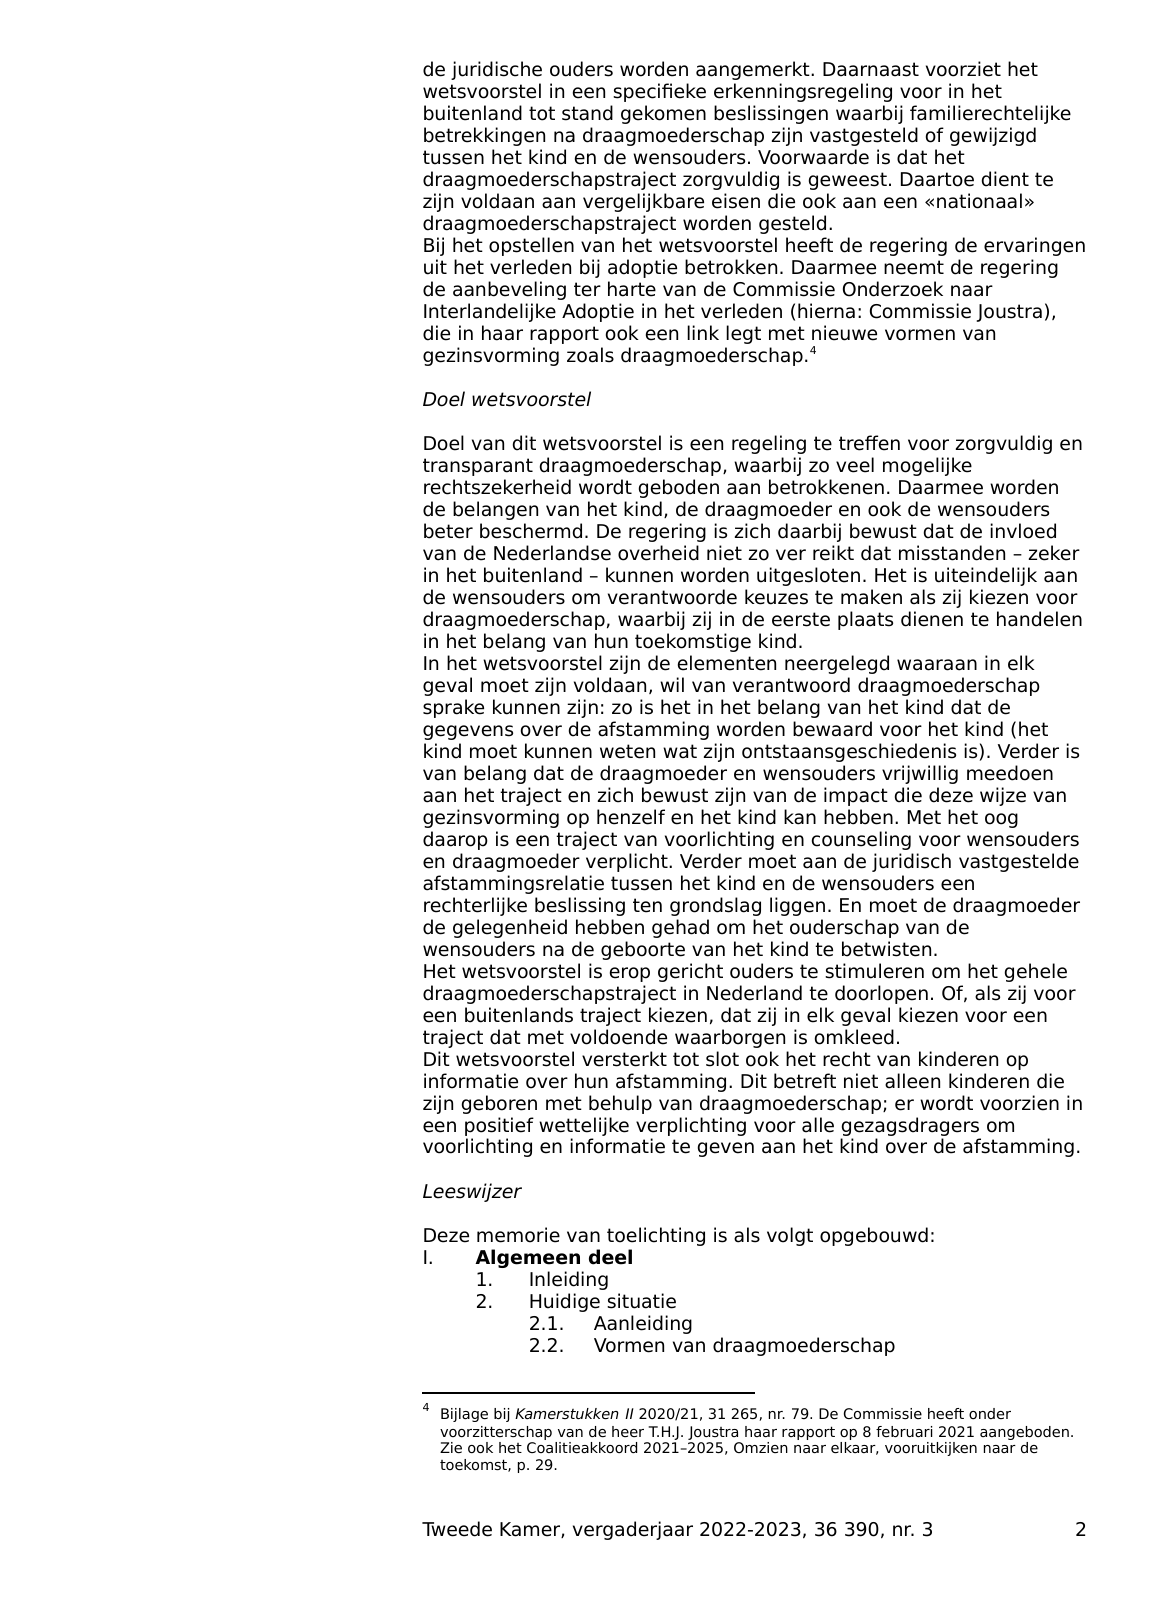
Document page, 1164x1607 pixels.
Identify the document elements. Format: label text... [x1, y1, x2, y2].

text 2.1. Aanleiding [528, 1313, 1087, 1335]
text de juridische ouders worden aangemerkt. Daarnaast voorziet het wetsvoorstel in een specifieke erkenningsregeling voor in het buitenland tot stand gekomen beslissingen waarbij familierechtelijke betrekkingen na draagmoederschap zijn vastgesteld of gewijzigd tussen het kind en de wensouders. Voorwaarde is dat het draagmoederschapstraject zorgvuldig is geweest. Daartoe dient te zijn voldaan aan vergelijkbare eisen die ook aan een «nationaal» draagmoederschapstraject worden gesteld. [422, 59, 1087, 235]
text 1. Inleiding [475, 1269, 1087, 1291]
text Deze memorie van toelichting is als volgt opgebouwd: [422, 1225, 1087, 1247]
text 2.2. Vormen van draagmoederschap [528, 1335, 1087, 1357]
text Bij het opstellen van het wetsvoorstel heeft de regering de ervaringen uit het verleden bij adoptie betrokken. Daarmee neemt de regering de aanbeveling ter harte van de Commissie Onderzoek naar Interlandelijke Adoptie in het verleden (hierna: Commissie Joustra), die in haar rapport ook een link legt met nieuwe vormen van gezinsvorming zoals draagmoederschap. [422, 235, 1087, 367]
subtitle Doel wetsvoorstel [422, 389, 1087, 411]
text In het wetsvoorstel zijn de elementen neergelegd waaraan in elk geval moet zijn voldaan, wil van verantwoord draagmoederschap sprake kunnen zijn: zo is het in het belang van het kind dat de gegevens over de afstamming worden bewaard voor het kind (het kind moet kunnen weten wat zijn ontstaansgeschiedenis is). Verder is van belang dat de draagmoeder en wensouders vrijwillig meedoen aan het traject en zich bewust zijn van de impact die deze wijze van gezinsvorming op henzelf en het kind kan hebben. Met het oog daarop is een traject van voorlichting en counseling voor wensouders en draagmoeder verplicht. Verder moet aan de juridisch vastgestelde afstammingsrelatie tussen het kind en de wensouders een rechterlijke beslissing ten grondslag liggen. En moet de draagmoeder de gelegenheid hebben gehad om het ouderschap van de wensouders na de geboorte van het kind te betwisten. [422, 653, 1087, 961]
text Het wetsvoorstel is erop gericht ouders te stimuleren om het gehele draagmoederschapstraject in Nederland te doorlopen. Of, als zij voor een buitenlands traject kiezen, dat zij in elk geval kiezen voor een traject dat met voldoende waarborgen is omkleed. [422, 961, 1087, 1048]
text 2. Huidige situatie [475, 1291, 1087, 1313]
subtitle Leeswijzer [422, 1181, 1087, 1203]
text Doel van dit wetsvoorstel is een regeling te treffen voor zorgvuldig en transparant draagmoederschap, waarbij zo veel mogelijke rechtszekerheid wordt geboden aan betrokkenen. Daarmee worden de belangen van het kind, de draagmoeder en ook de wensouders beter beschermd. De regering is zich daarbij bewust dat de invloed van de Nederlandse overheid niet zo ver reikt dat misstanden – zeker in het buitenland – kunnen worden uitgesloten. Het is uiteindelijk aan de wensouders om verantwoorde keuzes te maken als zij kiezen voor draagmoederschap, waarbij zij in de eerste plaats dienen te handelen in het belang van hun toekomstige kind. [422, 433, 1087, 653]
text Dit wetsvoorstel versterkt tot slot ook het recht van kinderen op informatie over hun afstamming. Dit betreft niet alleen kinderen die zijn geboren met behulp van draagmoederschap; er wordt voorzien in een positief wettelijke verplichting voor alle gezagsdragers om voorlichting en informatie te geven aan het kind over de afstamming. [422, 1048, 1087, 1158]
text Bijlage bij Kamerstukken II 2020/21, 31 265, nr. 79. De Commissie heeft onder voorzitterschap van de heer T.H.J. Joustra haar rapport op 8 februari 2021 aangeboden. Zie ook het Coalitieakkoord 2021–2025, Omzien naar elkaar, vooruitkijken naar de toekomst, p. 29. [422, 1402, 1087, 1474]
text I. Algemeen deel [422, 1247, 1087, 1269]
